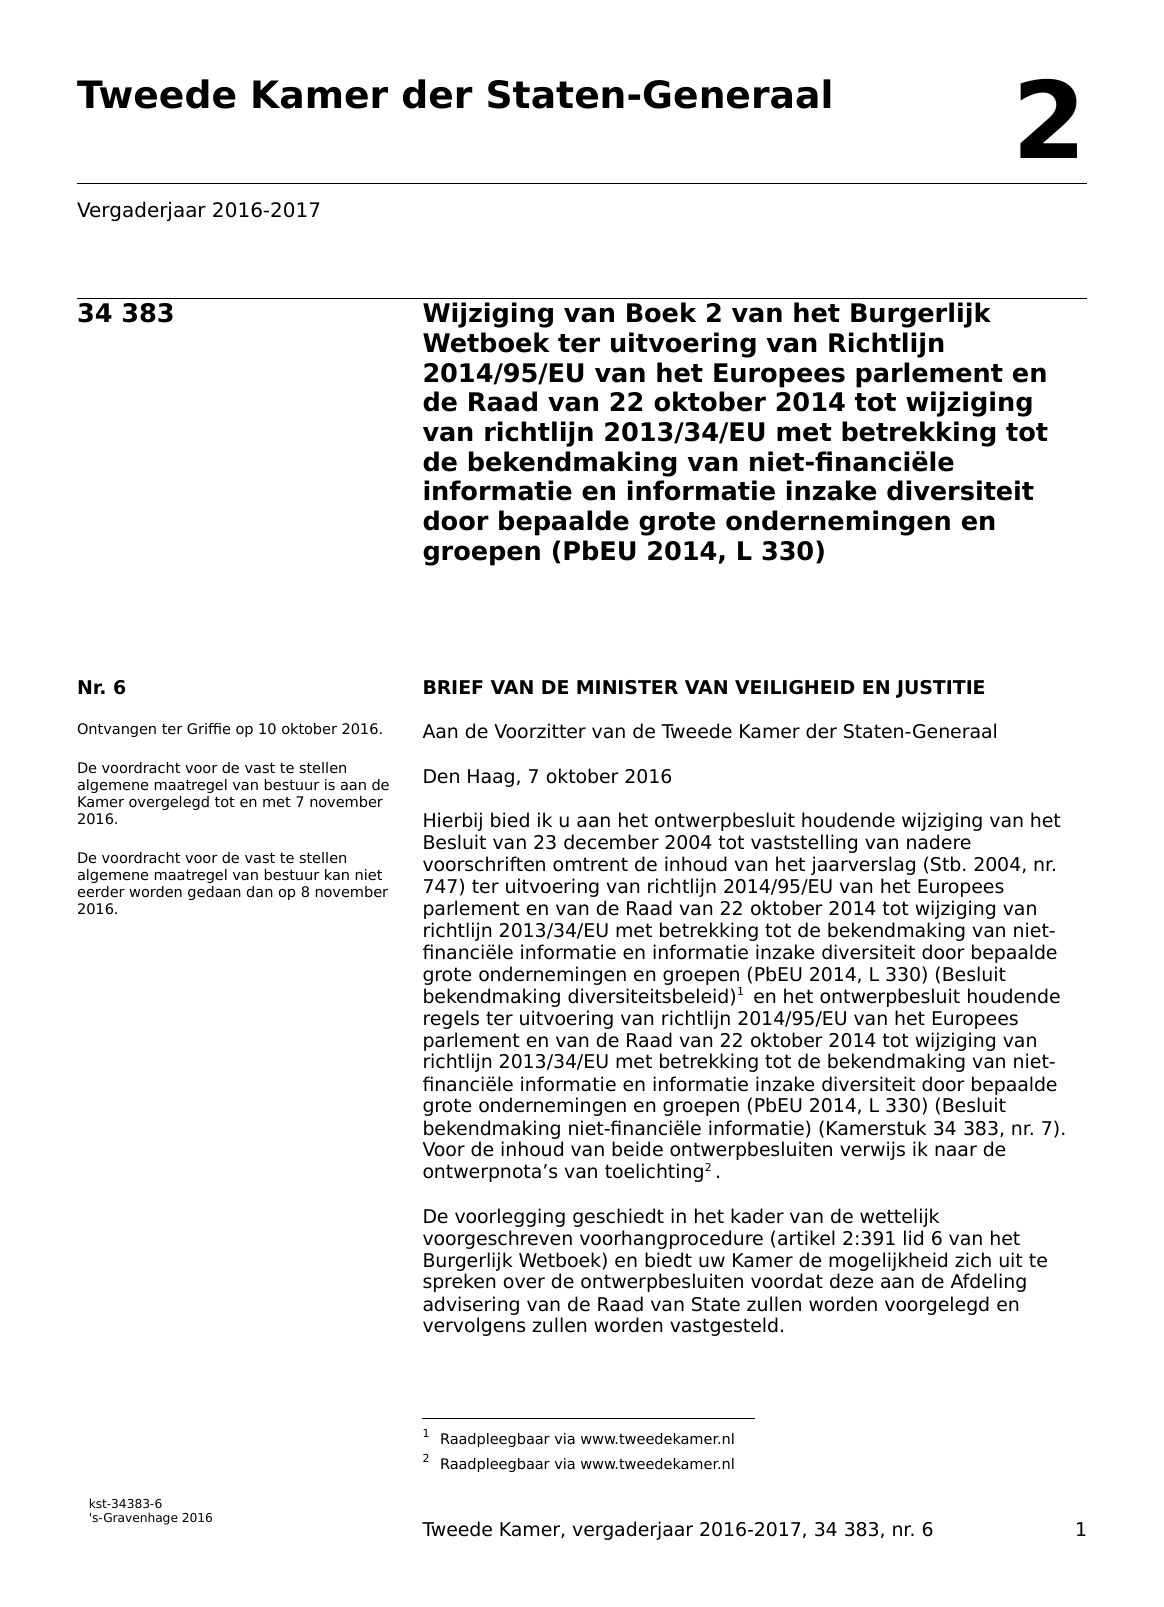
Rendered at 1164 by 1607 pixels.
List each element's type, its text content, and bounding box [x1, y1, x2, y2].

text Aan de Voorzitter van de Tweede Kamer der Staten-Generaal [422, 721, 1087, 743]
text Den Haag, 7 oktober 2016 [422, 766, 1087, 787]
table_header Tweede Kamer der Staten-Generaal [77, 59, 886, 183]
text Raadpleegbaar via www.tweedekamer.nl [422, 1427, 1087, 1449]
text De voordracht voor de vast te stellen algemene maatregel van bestuur kan niet eerder worden gedaan dan op 8 november 2016. [77, 850, 399, 918]
text De voordracht voor de vast te stellen algemene maatregel van bestuur is aan de Kamer overgelegd tot en met 7 november 2016. [77, 760, 399, 828]
table_header 2 [886, 59, 1087, 183]
text Ontvangen ter Griffie op 10 oktober 2016. [77, 721, 399, 738]
text 's-Gravenhage 2016 [88, 1511, 323, 1525]
text kst-34383-6 [88, 1497, 323, 1511]
table_cell Vergaderjaar 2016-2017 [77, 184, 1087, 298]
text Hierbij bied ik u aan het ontwerpbesluit houdende wijziging van het Besluit van 23 december 2004 tot vaststelling van nadere voorschriften omtrent de inhoud van het jaarverslag (Stb. 2004, nr. 747) ter uitvoering van richtlijn 2014/95/EU van het Europees parlement en van de Raad van 22 oktober 2014 tot wijziging van richtlijn 2013/34/EU met betrekking tot de bekendmaking van niet-financiële informatie en informatie inzake diversiteit door bepaalde grote ondernemingen en groepen (PbEU 2014, L 330) (Besluit bekendmaking diversiteitsbeleid) en het ontwerpbesluit houdende regels ter uitvoering van richtlijn 2014/95/EU van het Europees parlement en van de Raad van 22 oktober 2014 tot wijziging van richtlijn 2013/34/EU met betrekking tot de bekendmaking van niet-financiële informatie en informatie inzake diversiteit door bepaalde grote ondernemingen en groepen (PbEU 2014, L 330) (Besluit bekendmaking niet-financiële informatie) (Kamerstuk 34 383, nr. 7). Voor de inhoud van beide ontwerpbesluiten verwijs ik naar de ontwerpnota’s van toelichting. [422, 810, 1087, 1183]
subtitle 34 383 Wijziging van Boek 2 van het Burgerlijk Wetboek ter uitvoering van Richtlijn 2014/95/EU van het Europees parlement en de Raad van 22 oktober 2014 tot wijziging van richtlijn 2013/34/EU met betrekking tot de bekendmaking van niet-financiële informatie en informatie inzake diversiteit door bepaalde grote ondernemingen en groepen (PbEU 2014, L 330) [77, 299, 1087, 566]
text Raadpleegbaar via www.tweedekamer.nl [422, 1452, 1087, 1474]
subtitle Nr. 6 BRIEF VAN DE MINISTER VAN VEILIGHEID EN JUSTITIE [77, 677, 1087, 699]
text [77, 828, 399, 850]
text De voorlegging geschiedt in het kader van de wettelijk voorgeschreven voorhangprocedure (artikel 2:391 lid 6 van het Burgerlijk Wetboek) en biedt uw Kamer de mogelijkheid zich uit te spreken over de ontwerpbesluiten voordat deze aan de Afdeling advisering van de Raad van State zullen worden voorgelegd en vervolgens zullen worden vastgesteld. [422, 1206, 1087, 1337]
text [77, 738, 399, 760]
